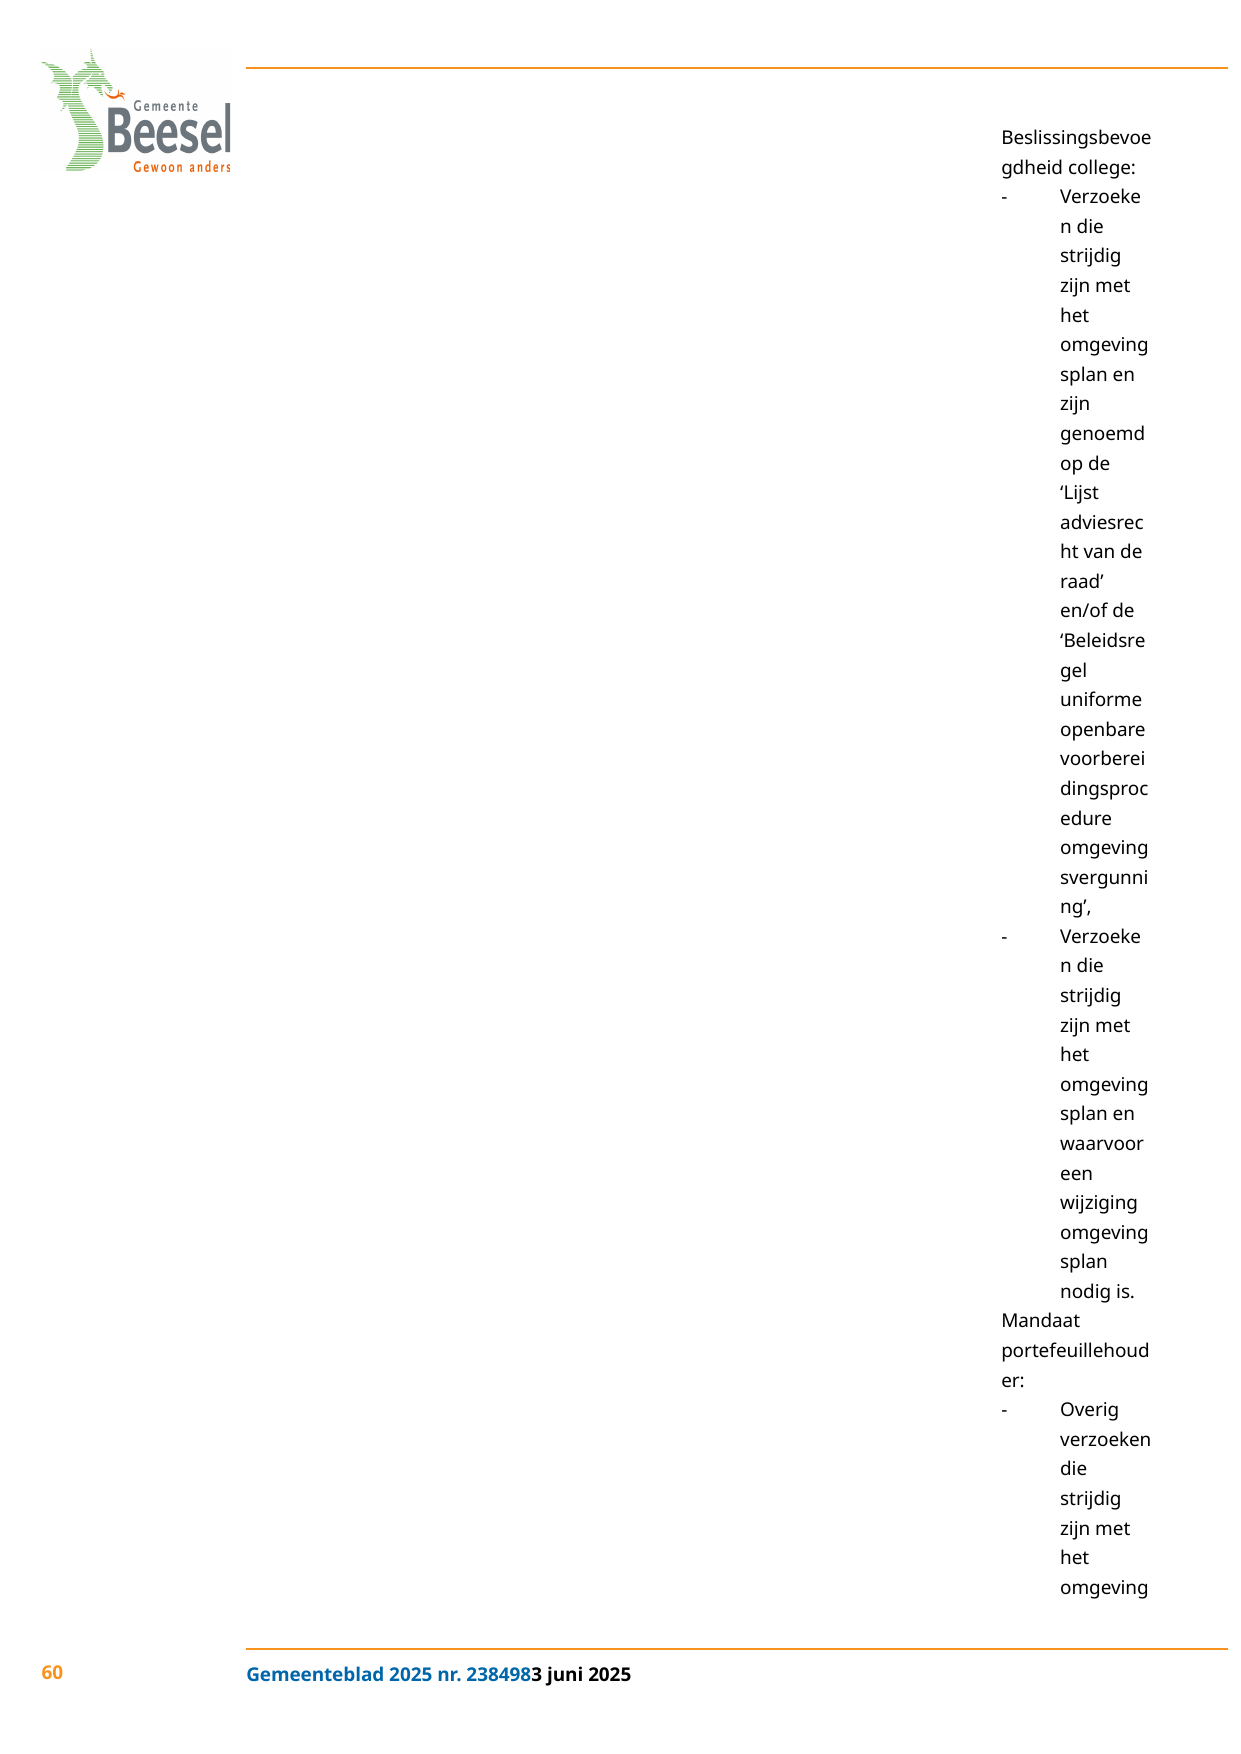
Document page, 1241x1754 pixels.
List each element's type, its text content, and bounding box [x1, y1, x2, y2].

table_cell [850, 95, 1001, 1600]
table_cell [399, 95, 549, 1600]
table_cell Beslissingsbevoegdheid college: Verzoeken die strijdig zijn met het omgevingsplan en zijn genoemd op de ‘Lijst adviesrecht van de raad’ en/of de ‘Beleidsregel uniforme openbare voorbereidingsprocedure omgevingsvergunning’, Verzoeken die strijdig zijn met het omgevingsplan en waarvoor een wijziging omgevingsplan nodig is. Mandaat portefeuillehouder: Overig verzoeken die strijdig zijn met het omgeving [1001, 95, 1152, 1600]
picture [41, 47, 231, 172]
table_cell [700, 95, 850, 1600]
table_cell [549, 95, 700, 1600]
table_cell [248, 95, 398, 1600]
